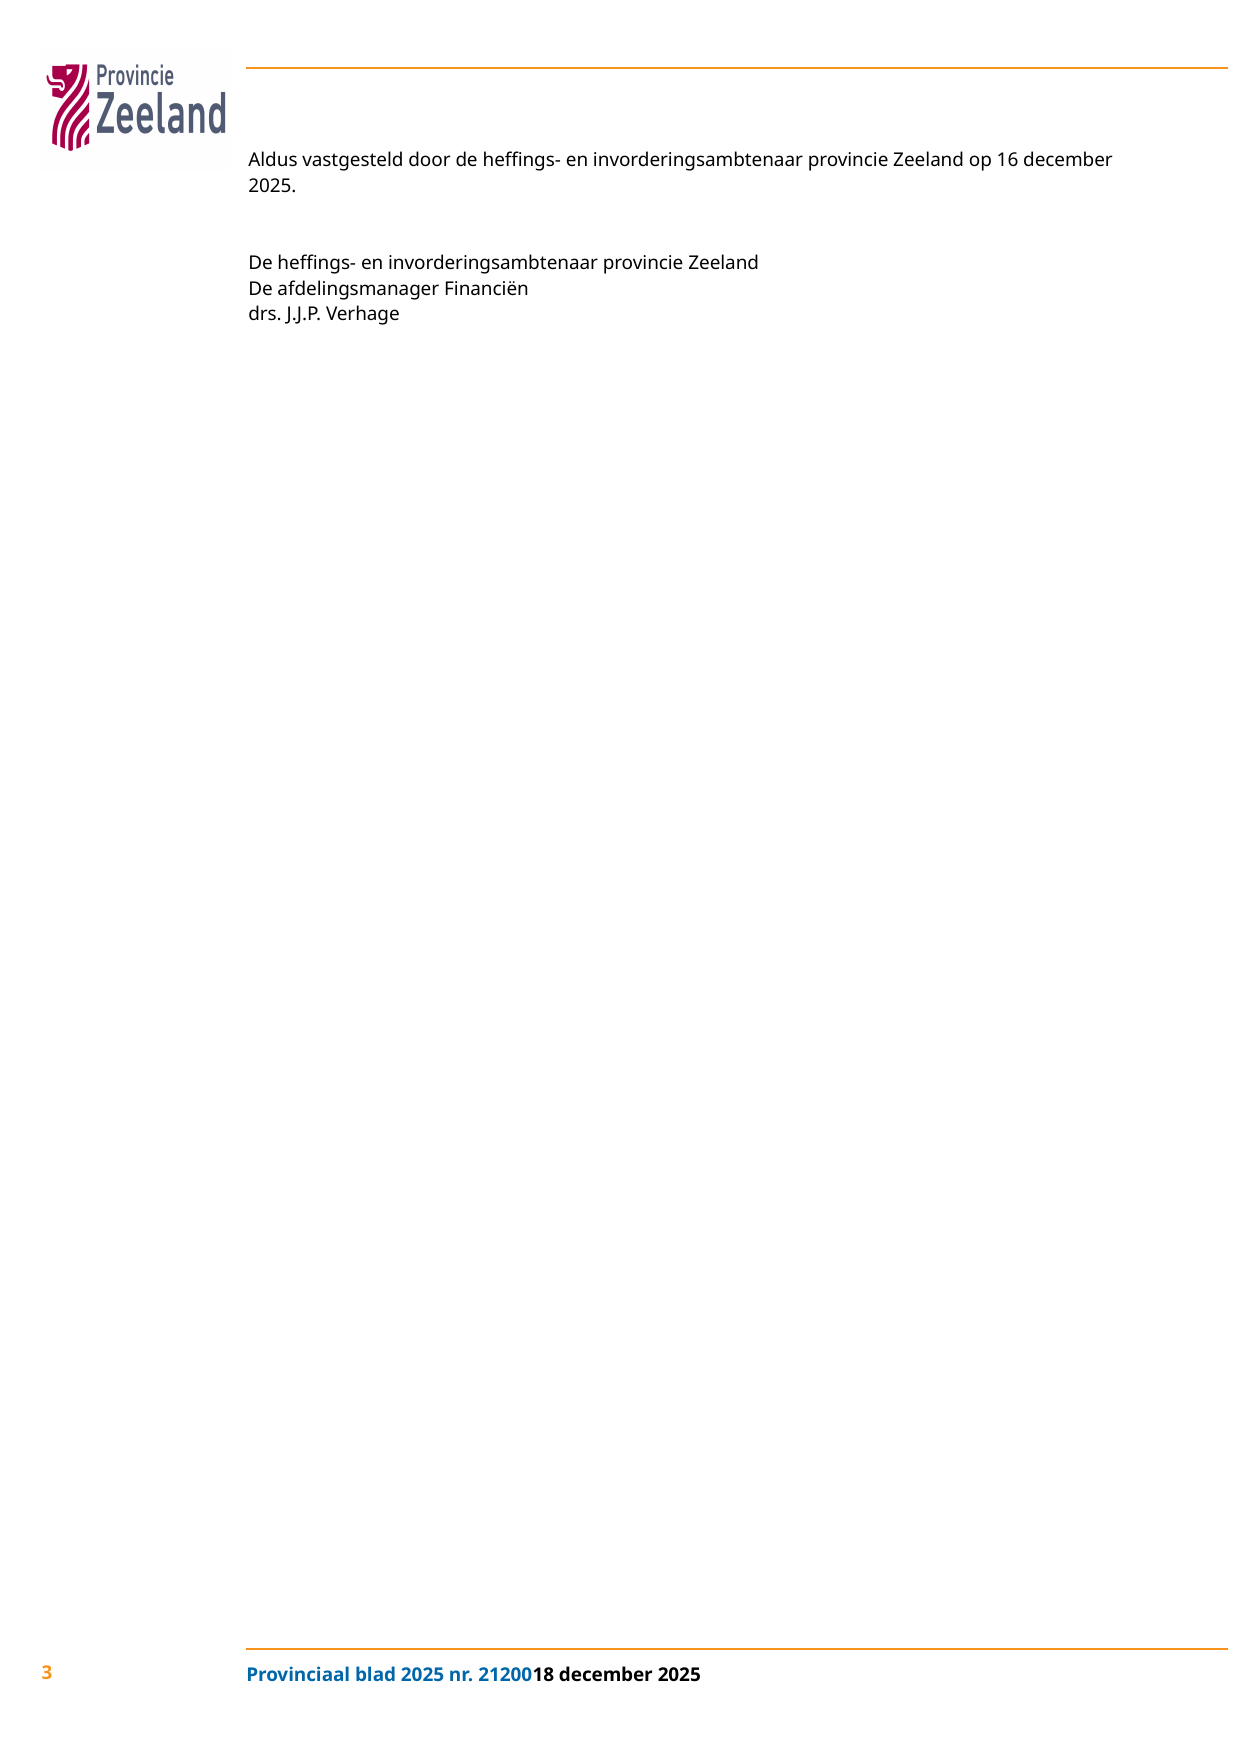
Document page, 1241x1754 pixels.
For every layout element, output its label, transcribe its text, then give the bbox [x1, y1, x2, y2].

text De afdelingsmanager Financiën [248, 275, 1152, 301]
text De heffings- en invorderingsambtenaar provincie Zeeland [248, 249, 1152, 275]
text Aldus vastgesteld door de heffings- en invorderingsambtenaar provincie Zeeland op 16 december 2025. [248, 146, 1152, 198]
picture [41, 47, 231, 172]
text drs. J.J.P. Verhage [248, 301, 1152, 326]
